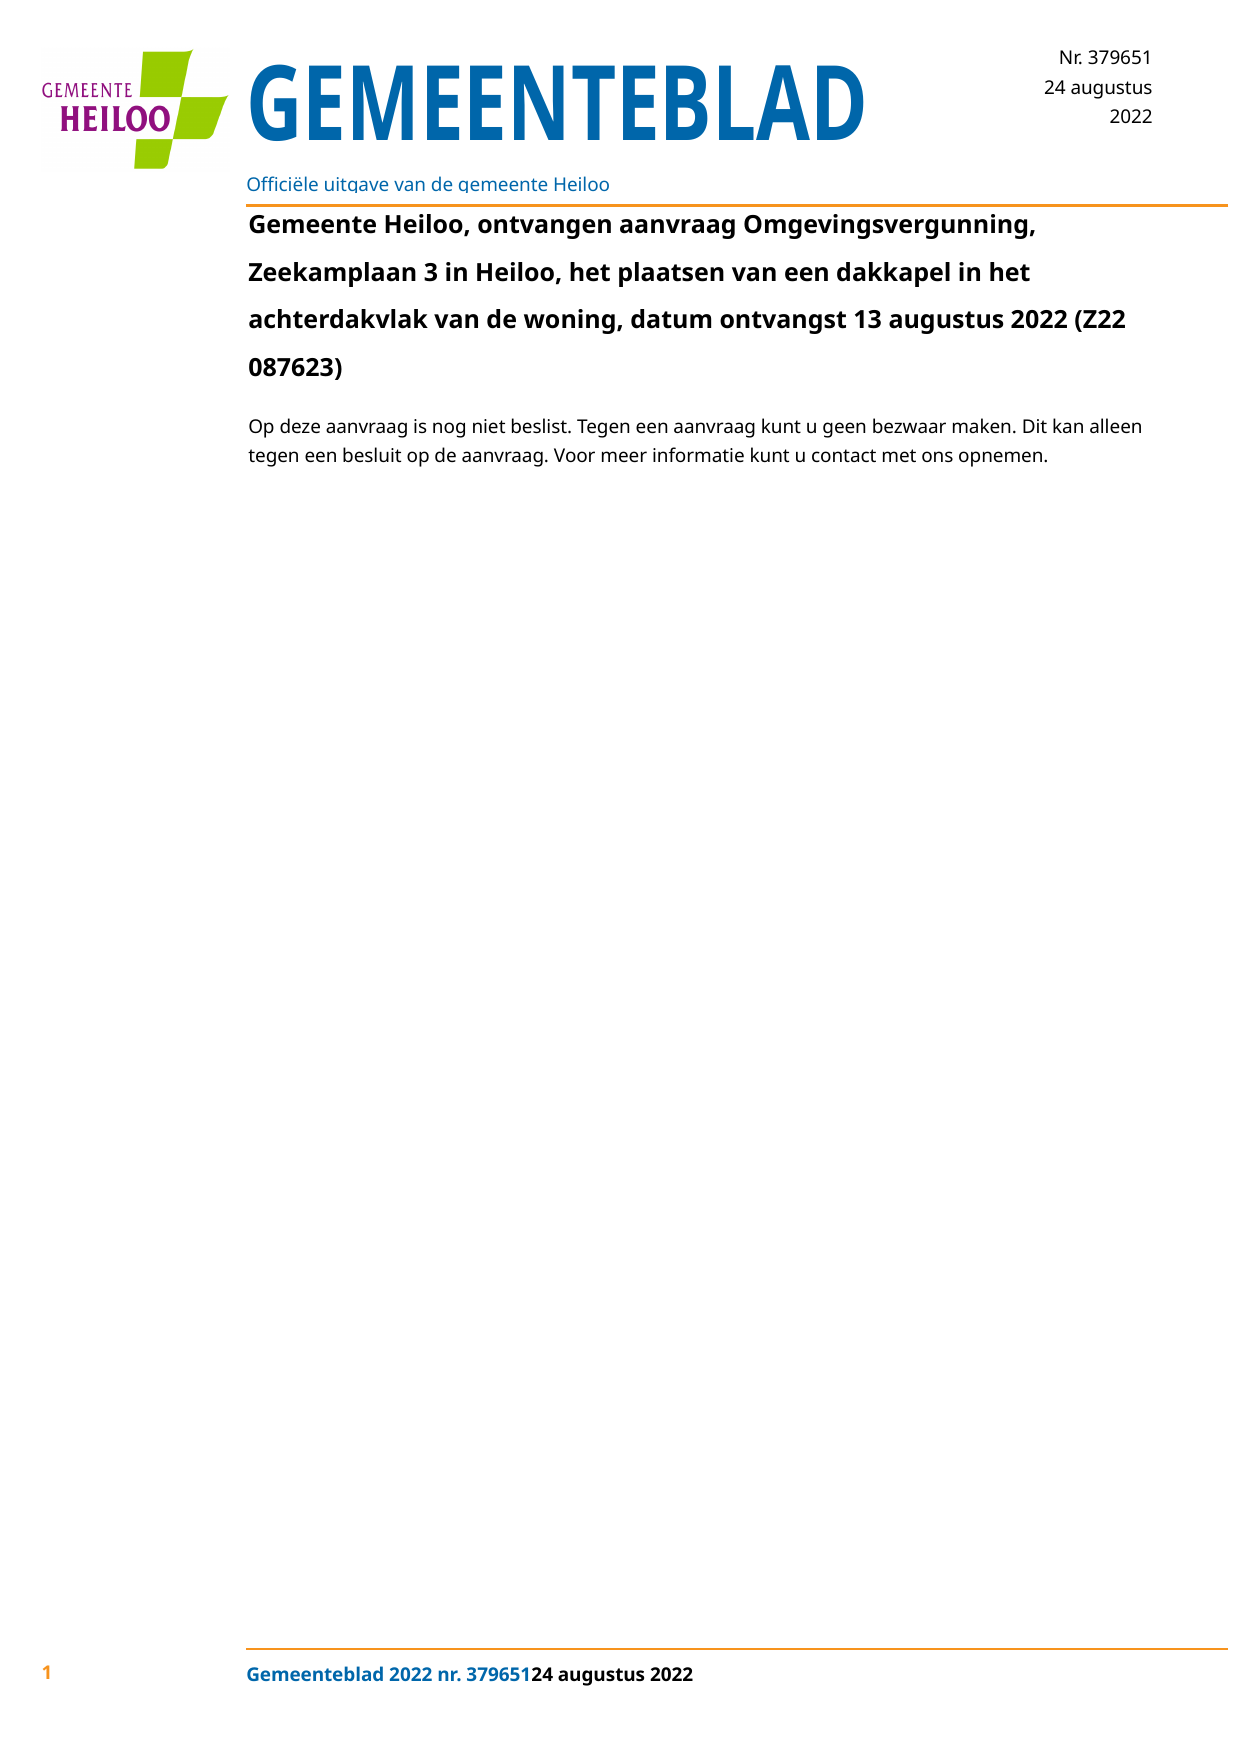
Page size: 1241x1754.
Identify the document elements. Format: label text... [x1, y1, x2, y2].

text Op deze aanvraag is nog niet beslist. Tegen een aanvraag kunt u geen bezwaar maken. Dit kan alleen tegen een besluit op de aanvraag. Voor meer informatie kunt u contact met ons opnemen. [248, 413, 1152, 468]
text Gemeente Heiloo, ontvangen aanvraag Omgevingsvergunning, Zeekamplaan 3 in Heiloo, het plaatsen van een dakkapel in het achterdakvlak van de woning, datum ontvangst 13 augustus 2022 (Z22 087623) [248, 207, 1152, 384]
picture [41, 47, 231, 172]
